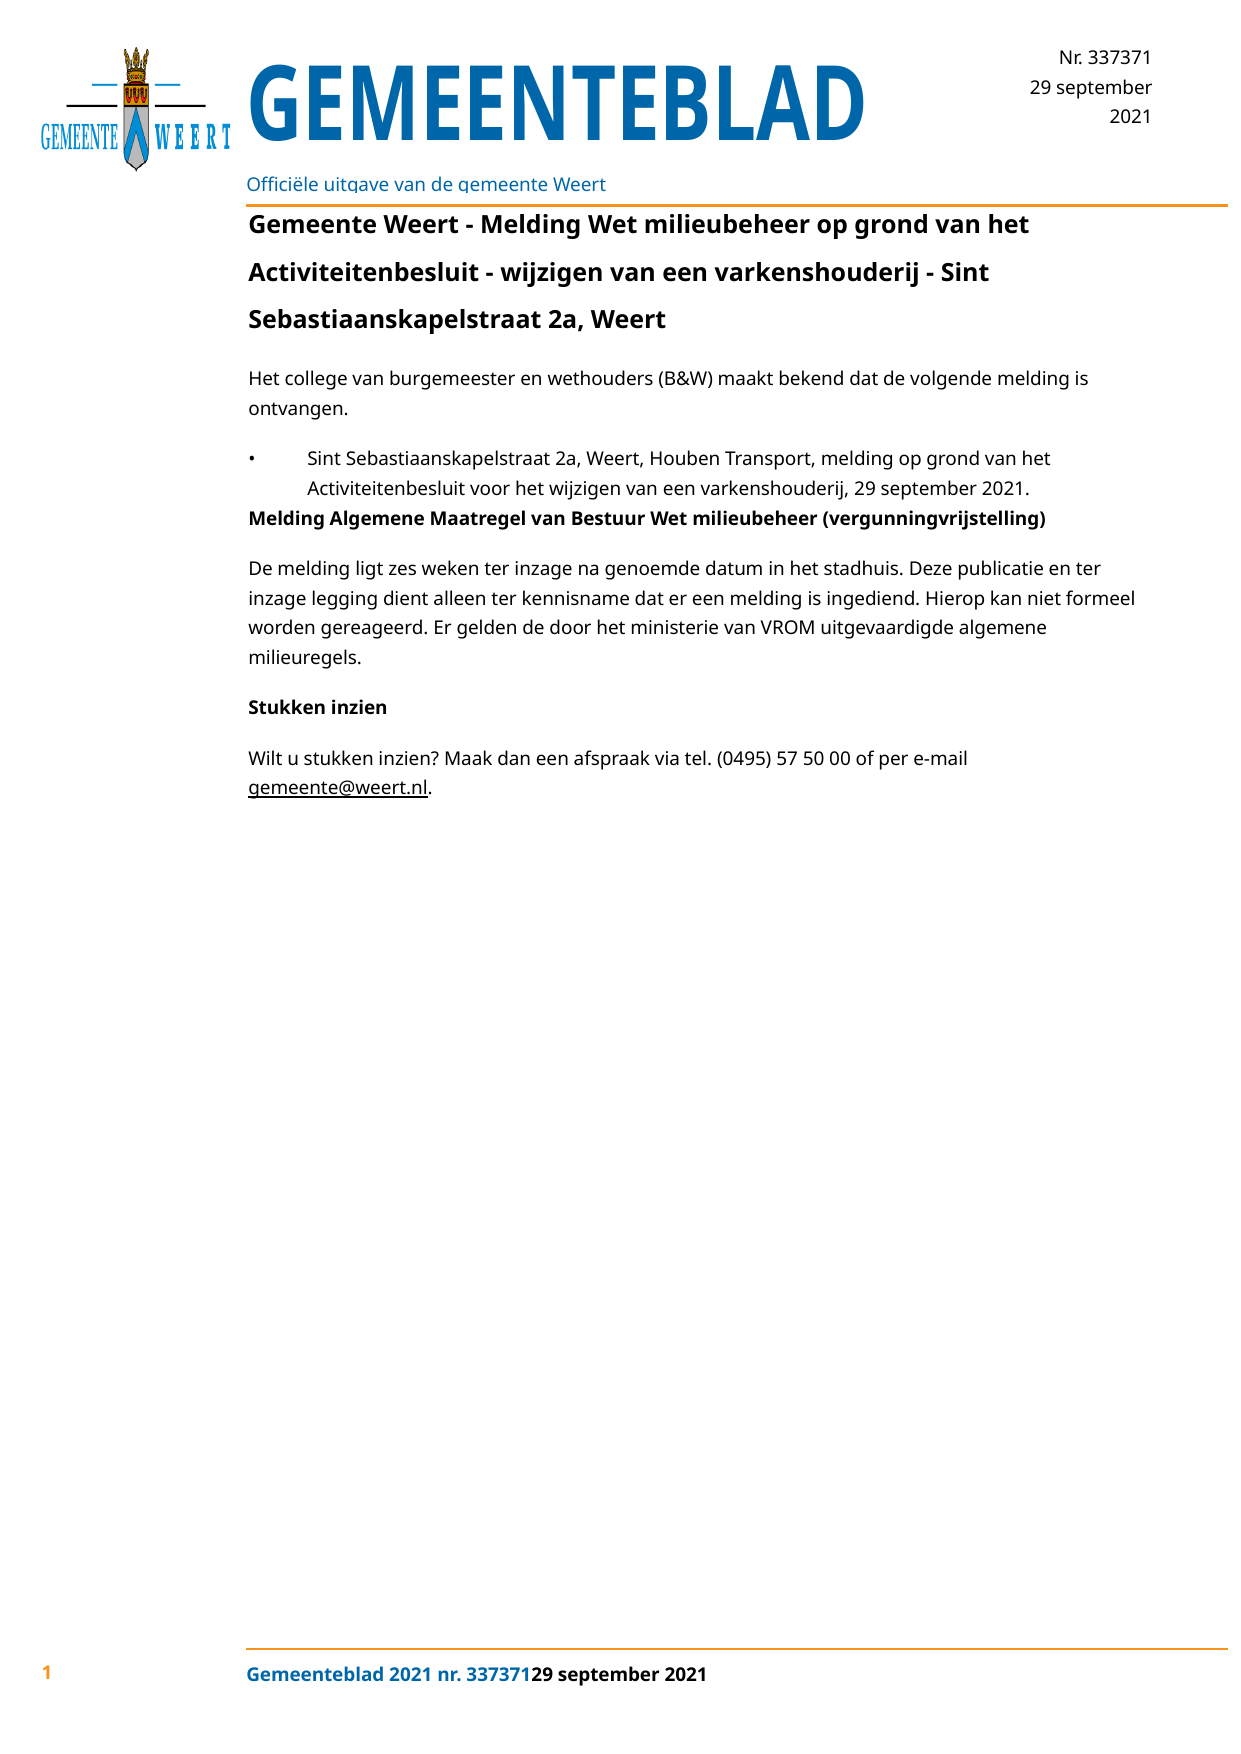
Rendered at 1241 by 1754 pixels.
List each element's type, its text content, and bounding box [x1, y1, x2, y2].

text Stukken inzien [248, 694, 1152, 720]
text De melding ligt zes weken ter inzage na genoemde datum in het stadhuis. Deze publicatie en ter inzage legging dient alleen ter kennisname dat er een melding is ingediend. Hierop kan niet formeel worden gereageerd. Er gelden de door het ministerie van VROM uitgevaardigde algemene milieuregels. [248, 555, 1152, 669]
list Sint Sebastiaanskapelstraat 2a, Weert, Houben Transport, melding op grond van het Activiteitenbesluit voor het wijzigen van een varkenshouderij, 29 september 2021. [248, 446, 1152, 501]
text Wilt u stukken inzien? Maak dan een afspraak via tel. (0495) 57 50 00 of per e-mail gemeente@weert.nl. [248, 745, 1152, 800]
picture [41, 47, 231, 172]
text Gemeente Weert - Melding Wet milieubeheer op grond van het Activiteitenbesluit - wijzigen van een varkenshouderij - Sint Sebastiaanskapelstraat 2a, Weert [248, 207, 1152, 336]
text Het college van burgemeester en wethouders (B&W) maakt bekend dat de volgende melding is ontvangen. [248, 366, 1152, 421]
text Melding Algemene Maatregel van Bestuur Wet milieubeheer (vergunningvrijstelling) [248, 505, 1152, 530]
